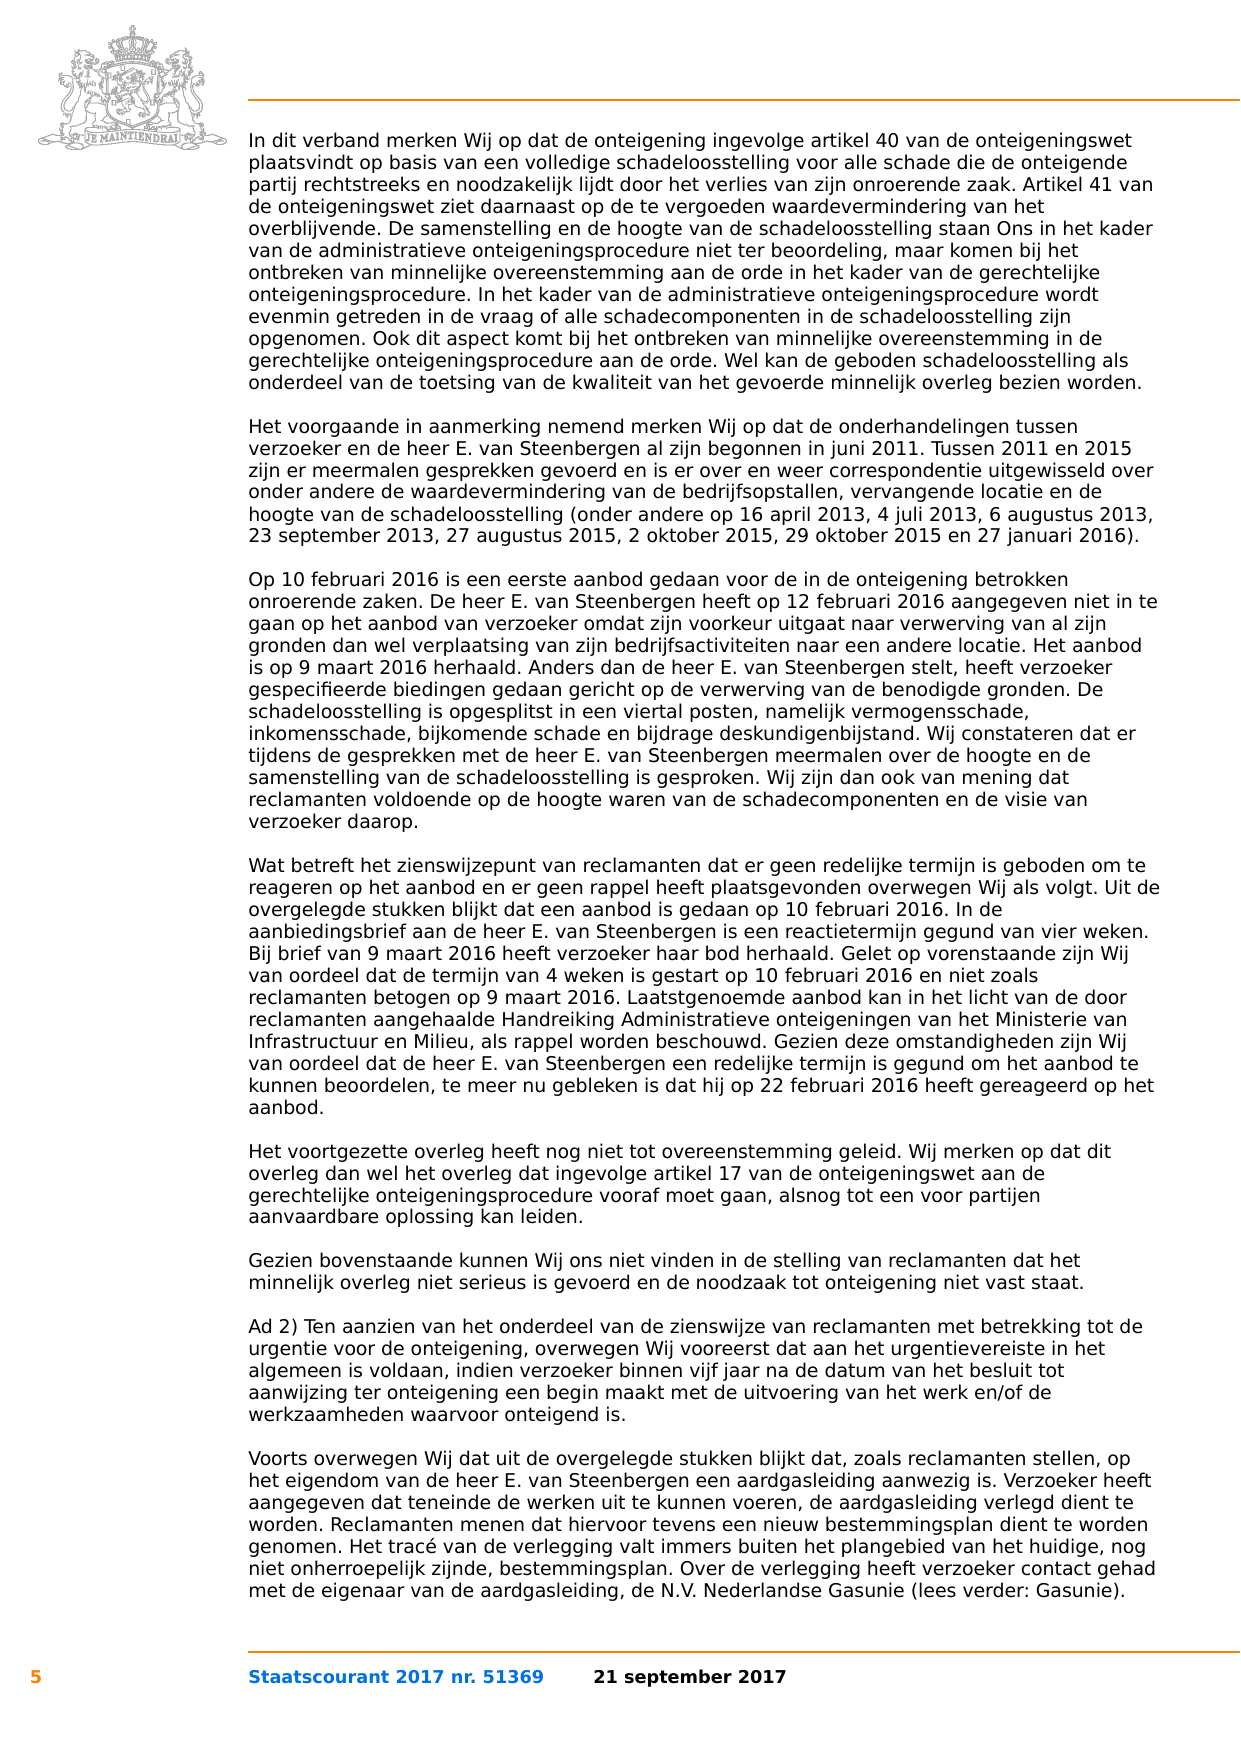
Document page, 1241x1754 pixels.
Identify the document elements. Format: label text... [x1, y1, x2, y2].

picture [38, 25, 227, 150]
text Wat betreft het zienswijzepunt van reclamanten dat er geen redelijke termijn is geboden om te reageren op het aanbod en er geen rappel heeft plaatsgevonden overwegen Wij als volgt. Uit de overgelegde stukken blijkt dat een aanbod is gedaan op 10 februari 2016. In de aanbiedingsbrief aan de heer E. van Steenbergen is een reactietermijn gegund van vier weken. Bij brief van 9 maart 2016 heeft verzoeker haar bod herhaald. Gelet op vorenstaande zijn Wij van oordeel dat de termijn van 4 weken is gestart op 10 februari 2016 en niet zoals reclamanten betogen op 9 maart 2016. Laatstgenoemde aanbod kan in het licht van de door reclamanten aangehaalde Handreiking Administratieve onteigeningen van het Ministerie van Infrastructuur en Milieu, als rappel worden beschouwd. Gezien deze omstandigheden zijn Wij van oordeel dat de heer E. van Steenbergen een redelijke termijn is gegund om het aanbod te kunnen beoordelen, te meer nu gebleken is dat hij op 22 februari 2016 heeft gereageerd op het aanbod. [248, 855, 1163, 1119]
text Voorts overwegen Wij dat uit de overgelegde stukken blijkt dat, zoals reclamanten stellen, op het eigendom van de heer E. van Steenbergen een aardgasleiding aanwezig is. Verzoeker heeft aangegeven dat teneinde de werken uit te kunnen voeren, de aardgasleiding verlegd dient te worden. Reclamanten menen dat hiervoor tevens een nieuw bestemmingsplan dient te worden genomen. Het tracé van de verlegging valt immers buiten het plangebied van het huidige, nog niet onherroepelijk zijnde, bestemmingsplan. Over de verlegging heeft verzoeker contact gehad met de eigenaar van de aardgasleiding, de N.V. Nederlandse Gasunie (lees verder: Gasunie). [248, 1448, 1163, 1602]
text Ad 2) Ten aanzien van het onderdeel van de zienswijze van reclamanten met betrekking tot de urgentie voor de onteigening, overwegen Wij vooreerst dat aan het urgentievereiste in het algemeen is voldaan, indien verzoeker binnen vijf jaar na de datum van het besluit tot aanwijzing ter onteigening een begin maakt met de uitvoering van het werk en/of de werkzaamheden waarvoor onteigend is. [248, 1316, 1163, 1426]
text Het voorgaande in aanmerking nemend merken Wij op dat de onderhandelingen tussen verzoeker en de heer E. van Steenbergen al zijn begonnen in juni 2011. Tussen 2011 en 2015 zijn er meermalen gesprekken gevoerd en is er over en weer correspondentie uitgewisseld over onder andere de waardevermindering van de bedrijfsopstallen, vervangende locatie en de hoogte van de schadeloosstelling (onder andere op 16 april 2013, 4 juli 2013, 6 augustus 2013, 23 september 2013, 27 augustus 2015, 2 oktober 2015, 29 oktober 2015 en 27 januari 2016). [248, 416, 1163, 547]
text Het voortgezette overleg heeft nog niet tot overeenstemming geleid. Wij merken op dat dit overleg dan wel het overleg dat ingevolge artikel 17 van de onteigeningswet aan de gerechtelijke onteigeningsprocedure vooraf moet gaan, alsnog tot een voor partijen aanvaardbare oplossing kan leiden. [248, 1141, 1163, 1228]
text In dit verband merken Wij op dat de onteigening ingevolge artikel 40 van de onteigeningswet plaatsvindt op basis van een volledige schadeloosstelling voor alle schade die de onteigende partij rechtstreeks en noodzakelijk lijdt door het verlies van zijn onroerende zaak. Artikel 41 van de onteigeningswet ziet daarnaast op de te vergoeden waardevermindering van het overblijvende. De samenstelling en de hoogte van de schadeloosstelling staan Ons in het kader van de administratieve onteigeningsprocedure niet ter beoordeling, maar komen bij het ontbreken van minnelijke overeenstemming aan de orde in het kader van de gerechtelijke onteigeningsprocedure. In het kader van de administratieve onteigeningsprocedure wordt evenmin getreden in de vraag of alle schadecomponenten in de schadeloosstelling zijn opgenomen. Ook dit aspect komt bij het ontbreken van minnelijke overeenstemming in de gerechtelijke onteigeningsprocedure aan de orde. Wel kan de geboden schadeloosstelling als onderdeel van de toetsing van de kwaliteit van het gevoerde minnelijk overleg bezien worden. [248, 130, 1163, 394]
text Gezien bovenstaande kunnen Wij ons niet vinden in de stelling van reclamanten dat het minnelijk overleg niet serieus is gevoerd en de noodzaak tot onteigening niet vast staat. [248, 1250, 1163, 1294]
text Op 10 februari 2016 is een eerste aanbod gedaan voor de in de onteigening betrokken onroerende zaken. De heer E. van Steenbergen heeft op 12 februari 2016 aangegeven niet in te gaan op het aanbod van verzoeker omdat zijn voorkeur uitgaat naar verwerving van al zijn gronden dan wel verplaatsing van zijn bedrijfsactiviteiten naar een andere locatie. Het aanbod is op 9 maart 2016 herhaald. Anders dan de heer E. van Steenbergen stelt, heeft verzoeker gespecifieerde biedingen gedaan gericht op de verwerving van de benodigde gronden. De schadeloosstelling is opgesplitst in een viertal posten, namelijk vermogensschade, inkomensschade, bijkomende schade en bijdrage deskundigenbijstand. Wij constateren dat er tijdens de gesprekken met de heer E. van Steenbergen meermalen over de hoogte en de samenstelling van de schadeloosstelling is gesproken. Wij zijn dan ook van mening dat reclamanten voldoende op de hoogte waren van de schadecomponenten en de visie van verzoeker daarop. [248, 569, 1163, 833]
